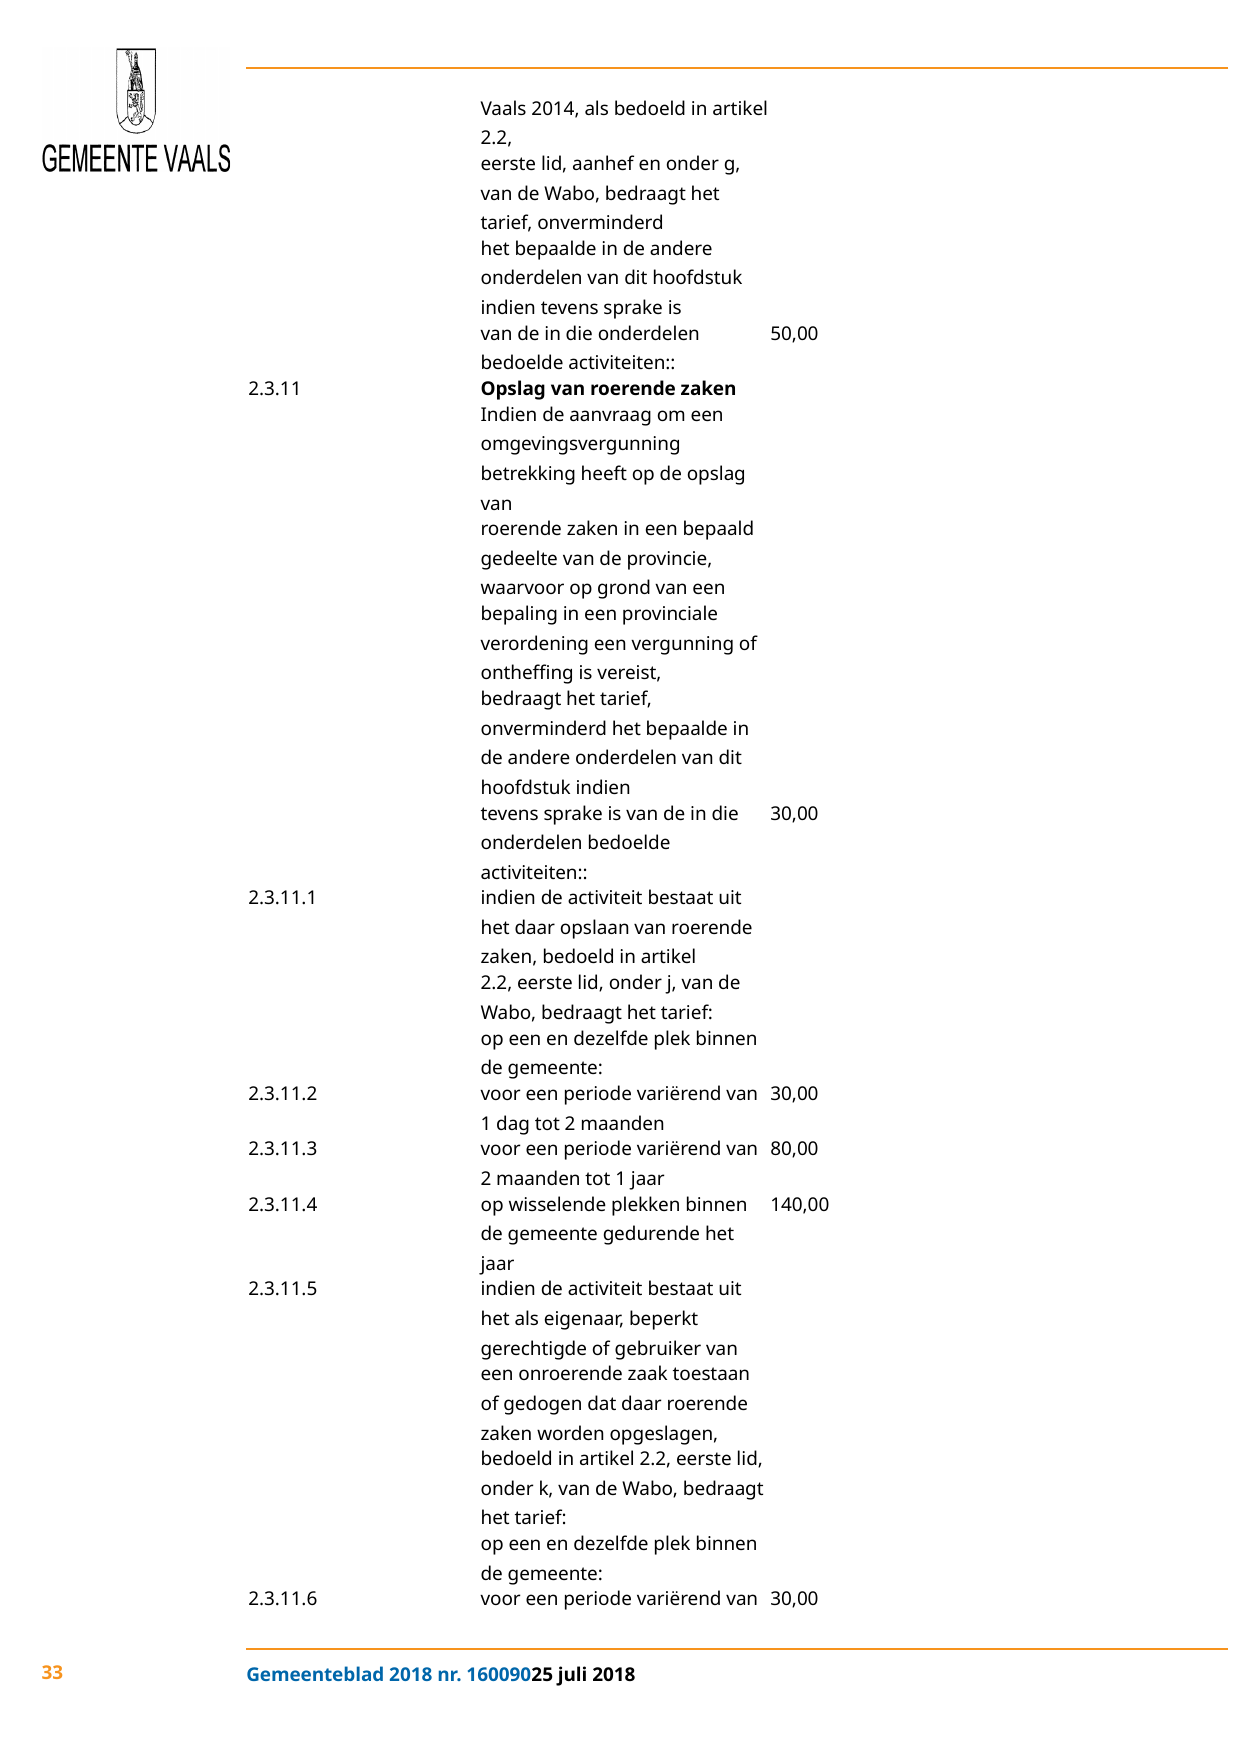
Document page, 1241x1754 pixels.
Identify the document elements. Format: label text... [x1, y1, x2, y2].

table_cell [248, 970, 480, 1025]
table_cell eerste lid, aanhef en onder g, van de Wabo, bedraagt het tarief, onverminderd [480, 150, 770, 235]
table_cell [248, 320, 480, 375]
table_cell tevens sprake is van de in die onderdelen bedoelde activiteiten:: [480, 800, 770, 884]
table_cell [248, 235, 480, 320]
table_cell [770, 515, 1152, 600]
table_cell 2.3.11.3 [248, 1135, 480, 1191]
table_cell [770, 401, 1152, 515]
table_cell 30,00 [770, 1080, 1152, 1135]
table_cell 30,00 [770, 1586, 1152, 1611]
table_cell [770, 970, 1152, 1025]
table_cell bedraagt het tarief, onverminderd het bepaalde in de andere onderdelen van dit hoofdstuk indien [480, 685, 770, 800]
table_cell roerende zaken in een bepaald gedeelte van de provincie, waarvoor op grond van een [480, 515, 770, 600]
table_cell [770, 600, 1152, 685]
table_cell [770, 375, 1152, 401]
table_cell 80,00 [770, 1135, 1152, 1191]
table_cell 140,00 [770, 1191, 1152, 1276]
table_cell [770, 1025, 1152, 1080]
picture [41, 47, 231, 172]
table_cell [248, 1025, 480, 1080]
table_cell [248, 600, 480, 685]
table_cell een onroerende zaak toestaan of gedogen dat daar roerende zaken worden opgeslagen, [480, 1361, 770, 1445]
table_cell het bepaalde in de andere onderdelen van dit hoofdstuk indien tevens sprake is [480, 235, 770, 320]
table_cell 2.2, eerste lid, onder j, van de Wabo, bedraagt het tarief: [480, 970, 770, 1025]
table_cell [248, 515, 480, 600]
table_cell Vaals 2014, als bedoeld in artikel 2.2, [480, 95, 770, 150]
table_cell 30,00 [770, 800, 1152, 884]
table_cell 2.3.11 [248, 375, 480, 401]
table_cell [770, 1530, 1152, 1586]
table_cell Indien de aanvraag om een omgevingsvergunning betrekking heeft op de opslag van [480, 401, 770, 515]
table_cell 2.3.11.4 [248, 1191, 480, 1276]
table_cell voor een periode variërend van 1 dag tot 2 maanden [480, 1080, 770, 1135]
table_cell [248, 1445, 480, 1530]
table_cell bedoeld in artikel 2.2, eerste lid, onder k, van de Wabo, bedraagt het tarief: [480, 1445, 770, 1530]
table_cell [248, 1530, 480, 1586]
table_cell op wisselende plekken binnen de gemeente gedurende het jaar [480, 1191, 770, 1276]
table_cell op een en dezelfde plek binnen de gemeente: [480, 1025, 770, 1080]
table_cell 50,00 [770, 320, 1152, 375]
table_cell indien de activiteit bestaat uit het als eigenaar, beperkt gerechtigde of gebruiker van [480, 1276, 770, 1361]
table_cell [248, 95, 480, 150]
table_cell indien de activiteit bestaat uit het daar opslaan van roerende zaken, bedoeld in artikel [480, 885, 770, 969]
table_cell [770, 1276, 1152, 1361]
table_cell [248, 150, 480, 235]
table_cell [770, 150, 1152, 235]
table_cell Opslag van roerende zaken [480, 375, 770, 401]
table_cell voor een periode variërend van [480, 1586, 770, 1611]
table_cell van de in die onderdelen bedoelde activiteiten:: [480, 320, 770, 375]
table_cell [770, 1445, 1152, 1530]
table_cell [770, 1361, 1152, 1445]
table_cell 2.3.11.1 [248, 885, 480, 969]
table_cell [770, 235, 1152, 320]
table_cell 2.3.11.2 [248, 1080, 480, 1135]
table_cell [248, 685, 480, 800]
table_cell voor een periode variërend van 2 maanden tot 1 jaar [480, 1135, 770, 1191]
table_cell bepaling in een provinciale verordening een vergunning of ontheffing is vereist, [480, 600, 770, 685]
table_cell [770, 685, 1152, 800]
table_cell [248, 401, 480, 515]
table_cell 2.3.11.5 [248, 1276, 480, 1361]
table_cell [770, 885, 1152, 969]
table_cell op een en dezelfde plek binnen de gemeente: [480, 1530, 770, 1586]
table_cell [248, 800, 480, 884]
table_cell 2.3.11.6 [248, 1586, 480, 1611]
table_cell [248, 1361, 480, 1445]
table_cell [770, 95, 1152, 150]
